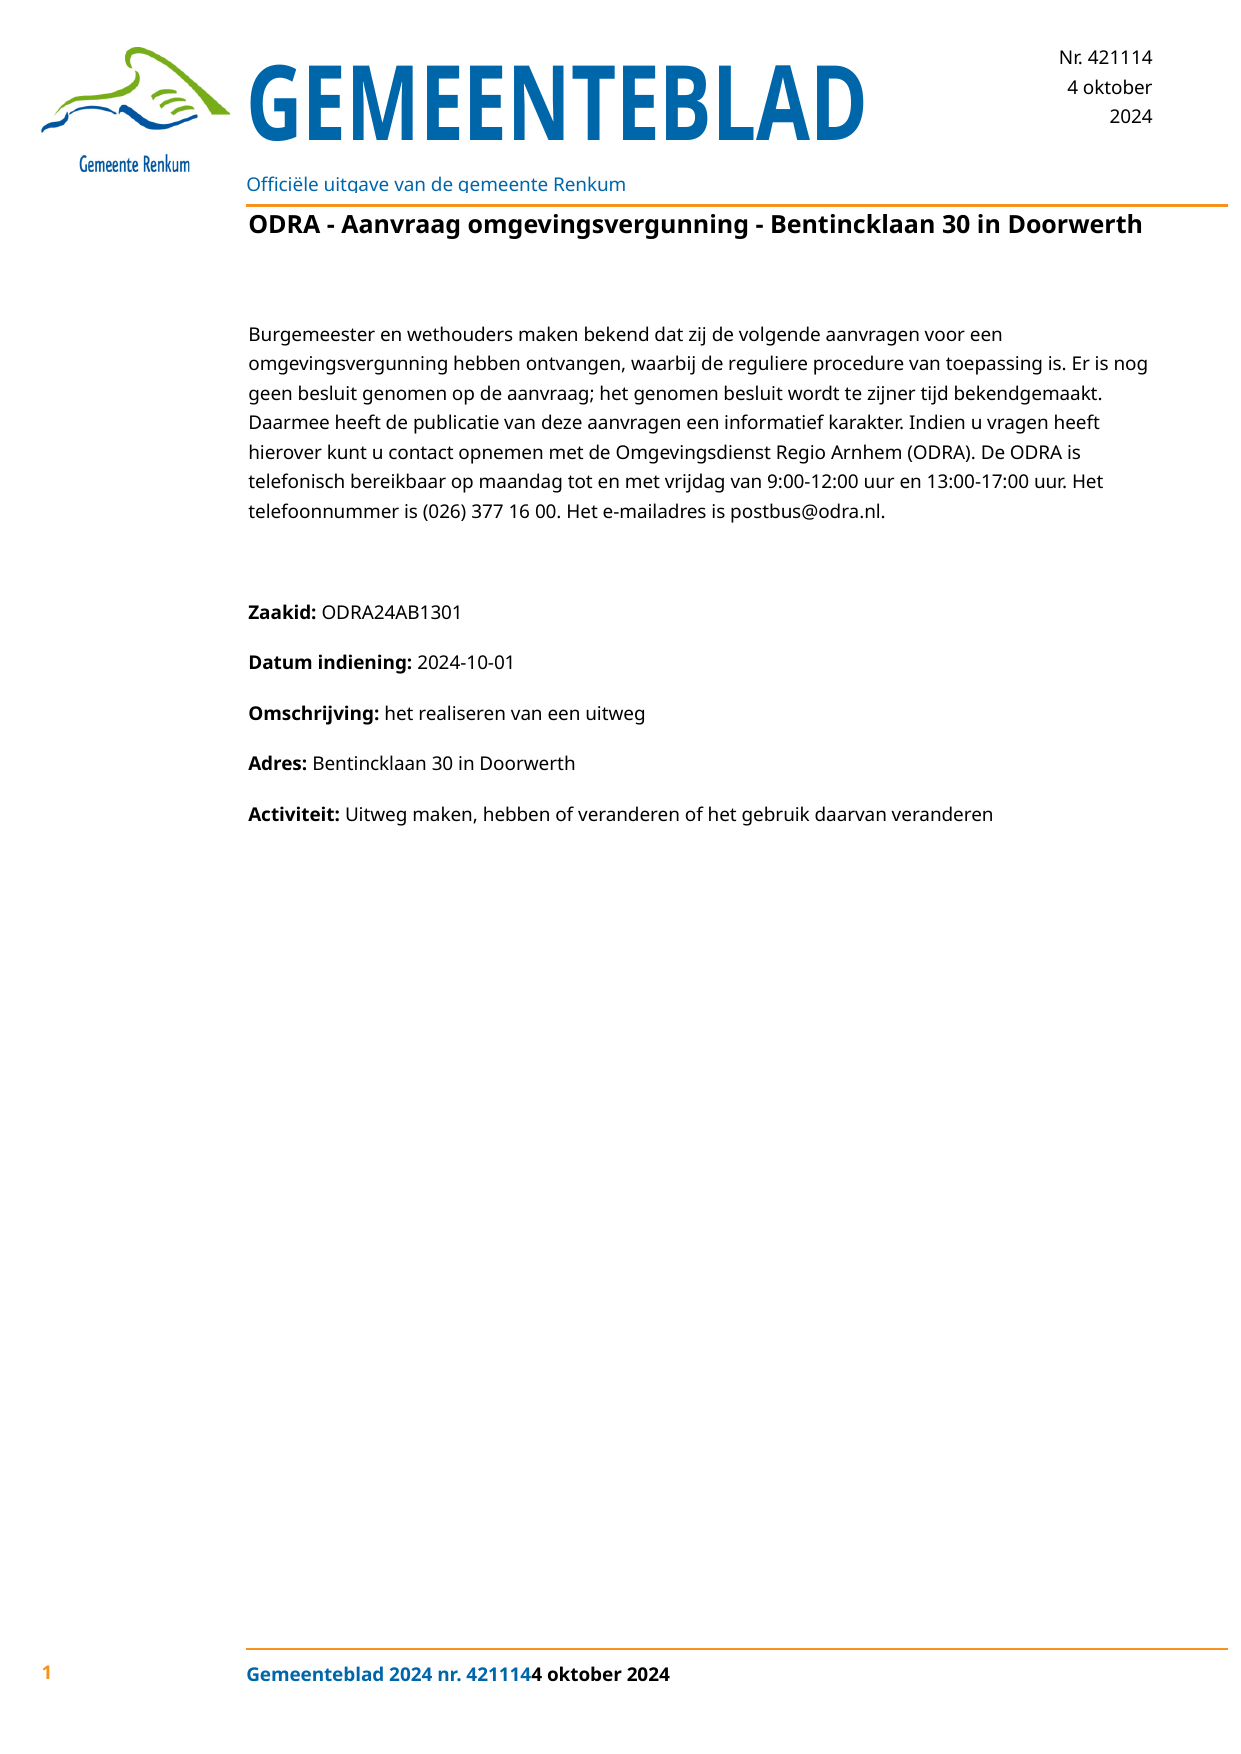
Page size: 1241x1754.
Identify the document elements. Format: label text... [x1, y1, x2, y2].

text ODRA - Aanvraag omgevingsvergunning - Bentincklaan 30 in Doorwerth [248, 207, 1152, 241]
text Zaakid: ODRA24AB1301 [248, 599, 1152, 625]
text Adres: Bentincklaan 30 in Doorwerth [248, 750, 1152, 776]
text Burgemeester en wethouders maken bekend dat zij de volgende aanvragen voor een omgevingsvergunning hebben ontvangen, waarbij de reguliere procedure van toepassing is. Er is nog geen besluit genomen op de aanvraag; het genomen besluit wordt te zijner tijd bekendgemaakt. Daarmee heeft de publicatie van deze aanvragen een informatief karakter. Indien u vragen heeft hierover kunt u contact opnemen met de Omgevingsdienst Regio Arnhem (ODRA). De ODRA is telefonisch bereikbaar op maandag tot en met vrijdag van 9:00-12:00 uur en 13:00-17:00 uur. Het telefoonnummer is (026) 377 16 00. Het e-mailadres is postbus@odra.nl. [248, 321, 1152, 524]
text Omschrijving: het realiseren van een uitweg [248, 700, 1152, 726]
picture [41, 47, 231, 172]
text Activiteit: Uitweg maken, hebben of veranderen of het gebruik daarvan veranderen [248, 801, 1152, 826]
text Datum indiening: 2024-10-01 [248, 649, 1152, 675]
